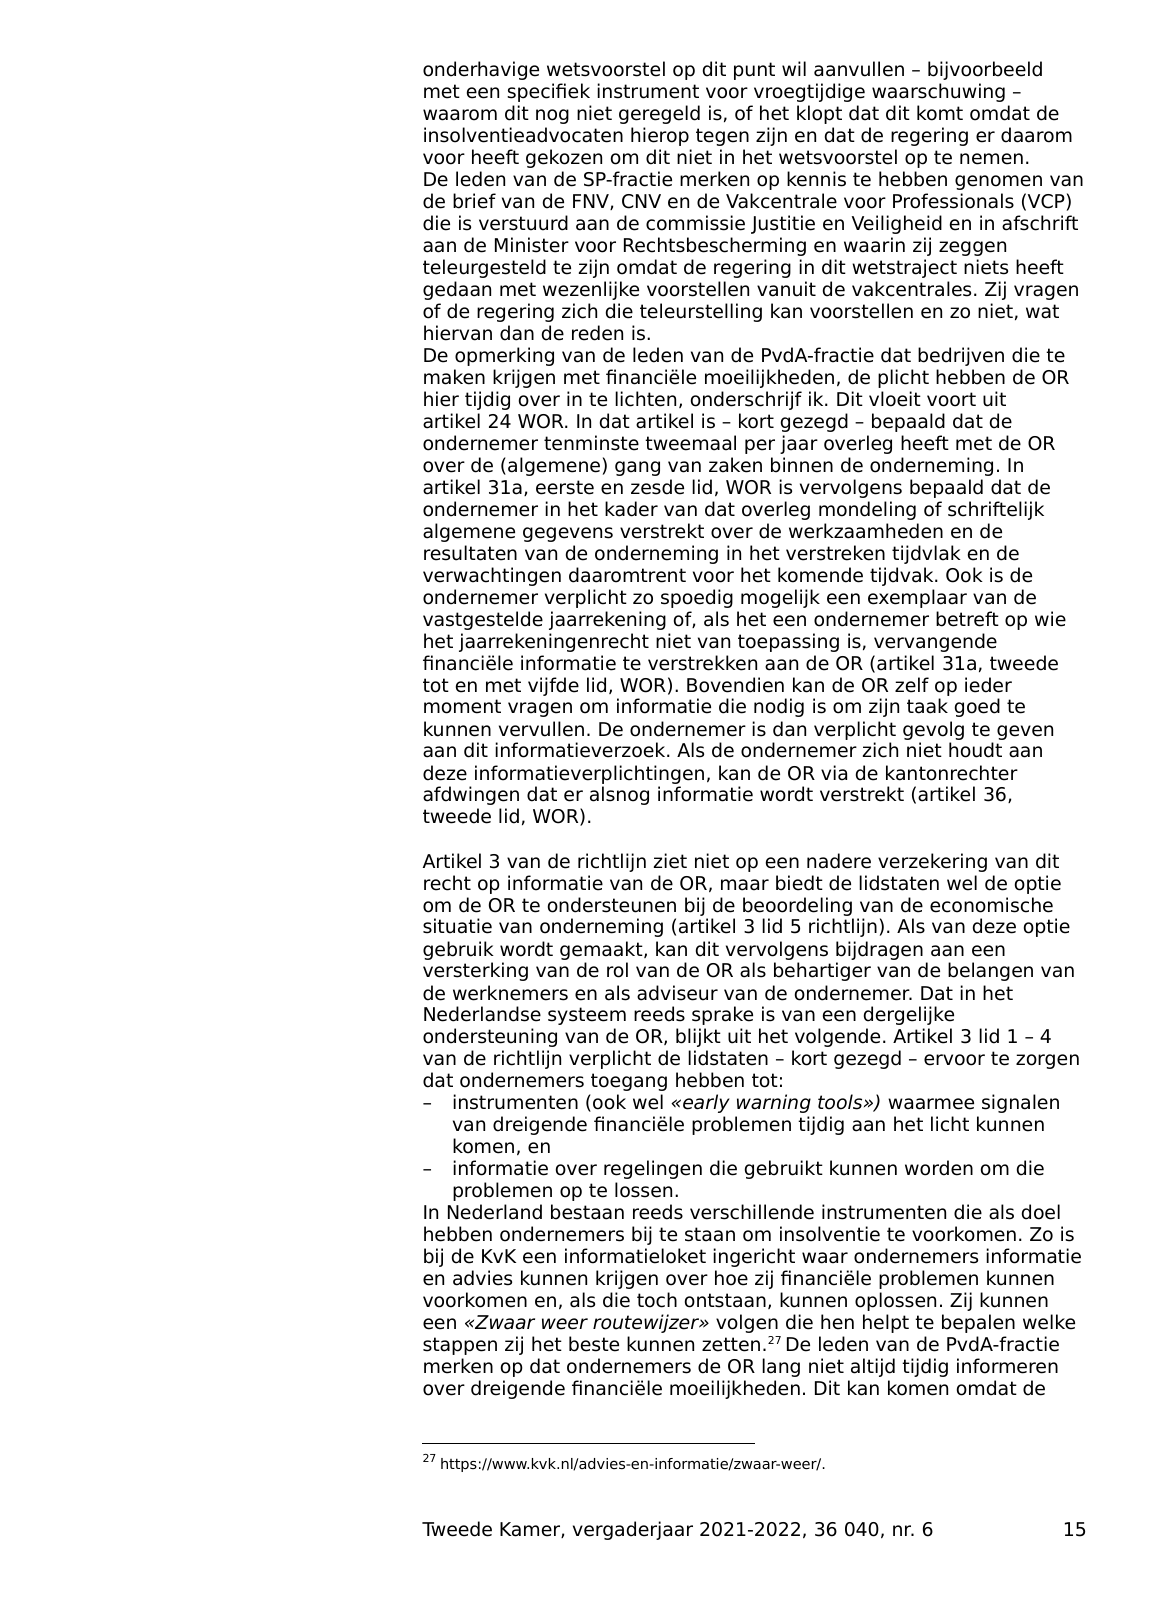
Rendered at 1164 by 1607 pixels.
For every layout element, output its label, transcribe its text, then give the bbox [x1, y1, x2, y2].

text onderhavige wetsvoorstel op dit punt wil aanvullen – bijvoorbeeld met een specifiek instrument voor vroegtijdige waarschuwing – waarom dit nog niet geregeld is, of het klopt dat dit komt omdat de insolventieadvocaten hierop tegen zijn en dat de regering er daarom voor heeft gekozen om dit niet in het wetsvoorstel op te nemen. [422, 59, 1087, 169]
text – informatie over regelingen die gebruikt kunnen worden om die problemen op te lossen. [422, 1158, 1087, 1202]
text https://www.kvk.nl/advies-en-informatie/zwaar-weer/. [422, 1452, 1087, 1474]
text De leden van de SP-fractie merken op kennis te hebben genomen van de brief van de FNV, CNV en de Vakcentrale voor Professionals (VCP) die is verstuurd aan de commissie Justitie en Veiligheid en in afschrift aan de Minister voor Rechtsbescherming en waarin zij zeggen teleurgesteld te zijn omdat de regering in dit wetstraject niets heeft gedaan met wezenlijke voorstellen vanuit de vakcentrales. Zij vragen of de regering zich die teleurstelling kan voorstellen en zo niet, wat hiervan dan de reden is. [422, 169, 1087, 345]
text De opmerking van de leden van de PvdA-fractie dat bedrijven die te maken krijgen met financiële moeilijkheden, de plicht hebben de OR hier tijdig over in te lichten, onderschrijf ik. Dit vloeit voort uit artikel 24 WOR. In dat artikel is – kort gezegd – bepaald dat de ondernemer tenminste tweemaal per jaar overleg heeft met de OR over de (algemene) gang van zaken binnen de onderneming. In artikel 31a, eerste en zesde lid, WOR is vervolgens bepaald dat de ondernemer in het kader van dat overleg mondeling of schriftelijk algemene gegevens verstrekt over de werkzaamheden en de resultaten van de onderneming in het verstreken tijdvlak en de verwachtingen daaromtrent voor het komende tijdvak. Ook is de ondernemer verplicht zo spoedig mogelijk een exemplaar van de vastgestelde jaarrekening of, als het een ondernemer betreft op wie het jaarrekeningenrecht niet van toepassing is, vervangende financiële informatie te verstrekken aan de OR (artikel 31a, tweede tot en met vijfde lid, WOR). Bovendien kan de OR zelf op ieder moment vragen om informatie die nodig is om zijn taak goed te kunnen vervullen. De ondernemer is dan verplicht gevolg te geven aan dit informatieverzoek. Als de ondernemer zich niet houdt aan deze informatieverplichtingen, kan de OR via de kantonrechter afdwingen dat er alsnog informatie wordt verstrekt (artikel 36, tweede lid, WOR). [422, 345, 1087, 828]
text In Nederland bestaan reeds verschillende instrumenten die als doel hebben ondernemers bij te staan om insolventie te voorkomen. Zo is bij de KvK een informatieloket ingericht waar ondernemers informatie en advies kunnen krijgen over hoe zij financiële problemen kunnen voorkomen en, als die toch ontstaan, kunnen oplossen. Zij kunnen een «Zwaar weer routewijzer» volgen die hen helpt te bepalen welke stappen zij het beste kunnen zetten.De leden van de PvdA-fractie merken op dat ondernemers de OR lang niet altijd tijdig informeren over dreigende financiële moeilijkheden. Dit kan komen omdat de [422, 1202, 1087, 1400]
text Artikel 3 van de richtlijn ziet niet op een nadere verzekering van dit recht op informatie van de OR, maar biedt de lidstaten wel de optie om de OR te ondersteunen bij de beoordeling van de economische situatie van onderneming (artikel 3 lid 5 richtlijn). Als van deze optie gebruik wordt gemaakt, kan dit vervolgens bijdragen aan een versterking van de rol van de OR als behartiger van de belangen van de werknemers en als adviseur van de ondernemer. Dat in het Nederlandse systeem reeds sprake is van een dergelijke ondersteuning van de OR, blijkt uit het volgende. Artikel 3 lid 1 – 4 van de richtlijn verplicht de lidstaten – kort gezegd – ervoor te zorgen dat ondernemers toegang hebben tot: [422, 851, 1087, 1092]
text – instrumenten (ook wel «early warning tools») waarmee signalen van dreigende financiële problemen tijdig aan het licht kunnen komen, en [422, 1092, 1087, 1158]
